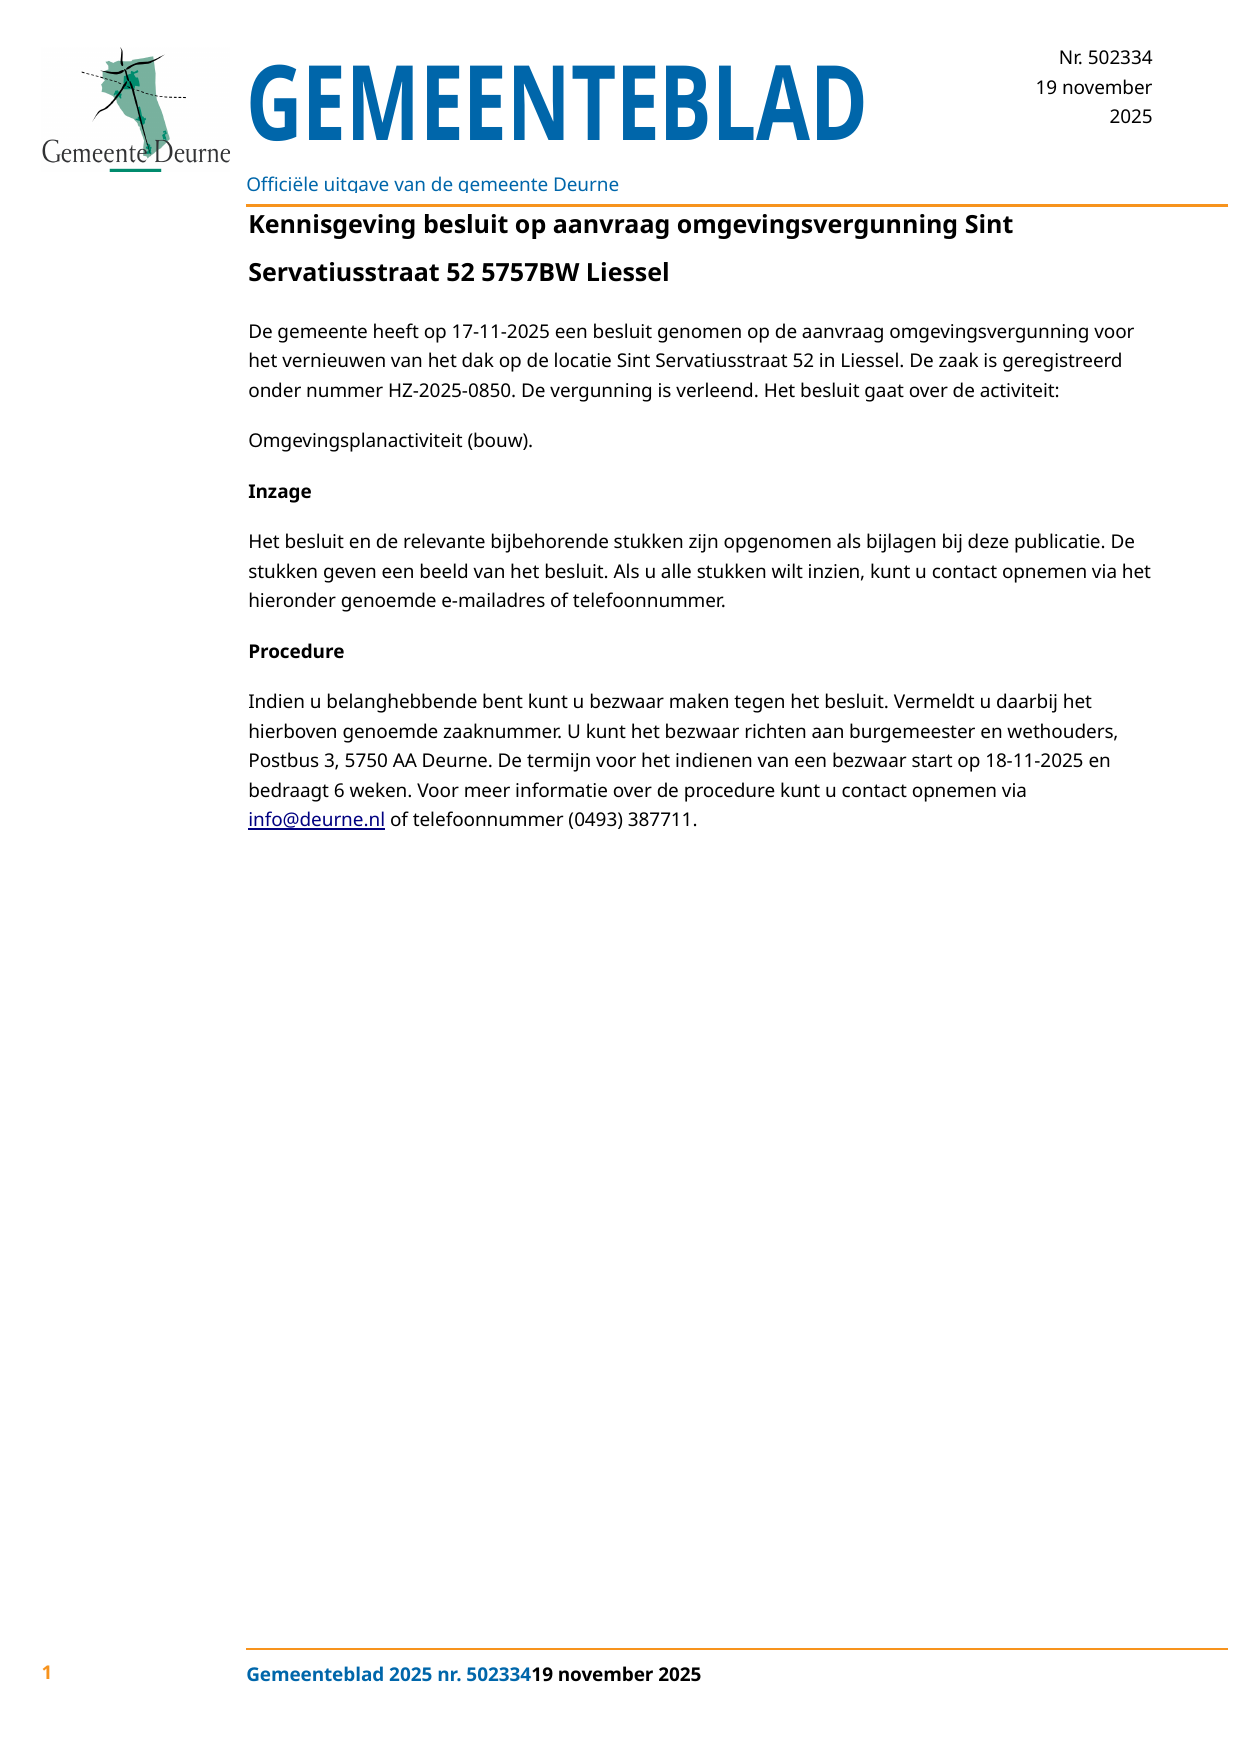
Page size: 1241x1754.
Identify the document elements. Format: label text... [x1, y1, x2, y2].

text Kennisgeving besluit op aanvraag omgevingsvergunning Sint Servatiusstraat 52 5757BW Liessel [248, 207, 1152, 288]
picture [41, 47, 231, 172]
text Het besluit en de relevante bijbehorende stukken zijn opgenomen als bijlagen bij deze publicatie. De stukken geven een beeld van het besluit. Als u alle stukken wilt inzien, kunt u contact opnemen via het hieronder genoemde e-mailadres of telefoonnummer. [248, 528, 1152, 613]
text Indien u belanghebbende bent kunt u bezwaar maken tegen het besluit. Vermeldt u daarbij het hierboven genoemde zaaknummer. U kunt het bezwaar richten aan burgemeester en wethouders, Postbus 3, 5750 AA Deurne. De termijn voor het indienen van een bezwaar start op 18-11-2025 en bedraagt 6 weken. Voor meer informatie over de procedure kunt u contact opnemen via info@deurne.nl of telefoonnummer (0493) 387711. [248, 688, 1152, 832]
text Inzage [248, 478, 1152, 504]
text Procedure [248, 638, 1152, 664]
text De gemeente heeft op 17-11-2025 een besluit genomen op de aanvraag omgevingsvergunning voor het vernieuwen van het dak op de locatie Sint Servatiusstraat 52 in Liessel. De zaak is geregistreerd onder nummer HZ-2025-0850. De vergunning is verleend. Het besluit gaat over de activiteit: [248, 318, 1152, 403]
text Omgevingsplanactiviteit (bouw). [248, 427, 1152, 453]
